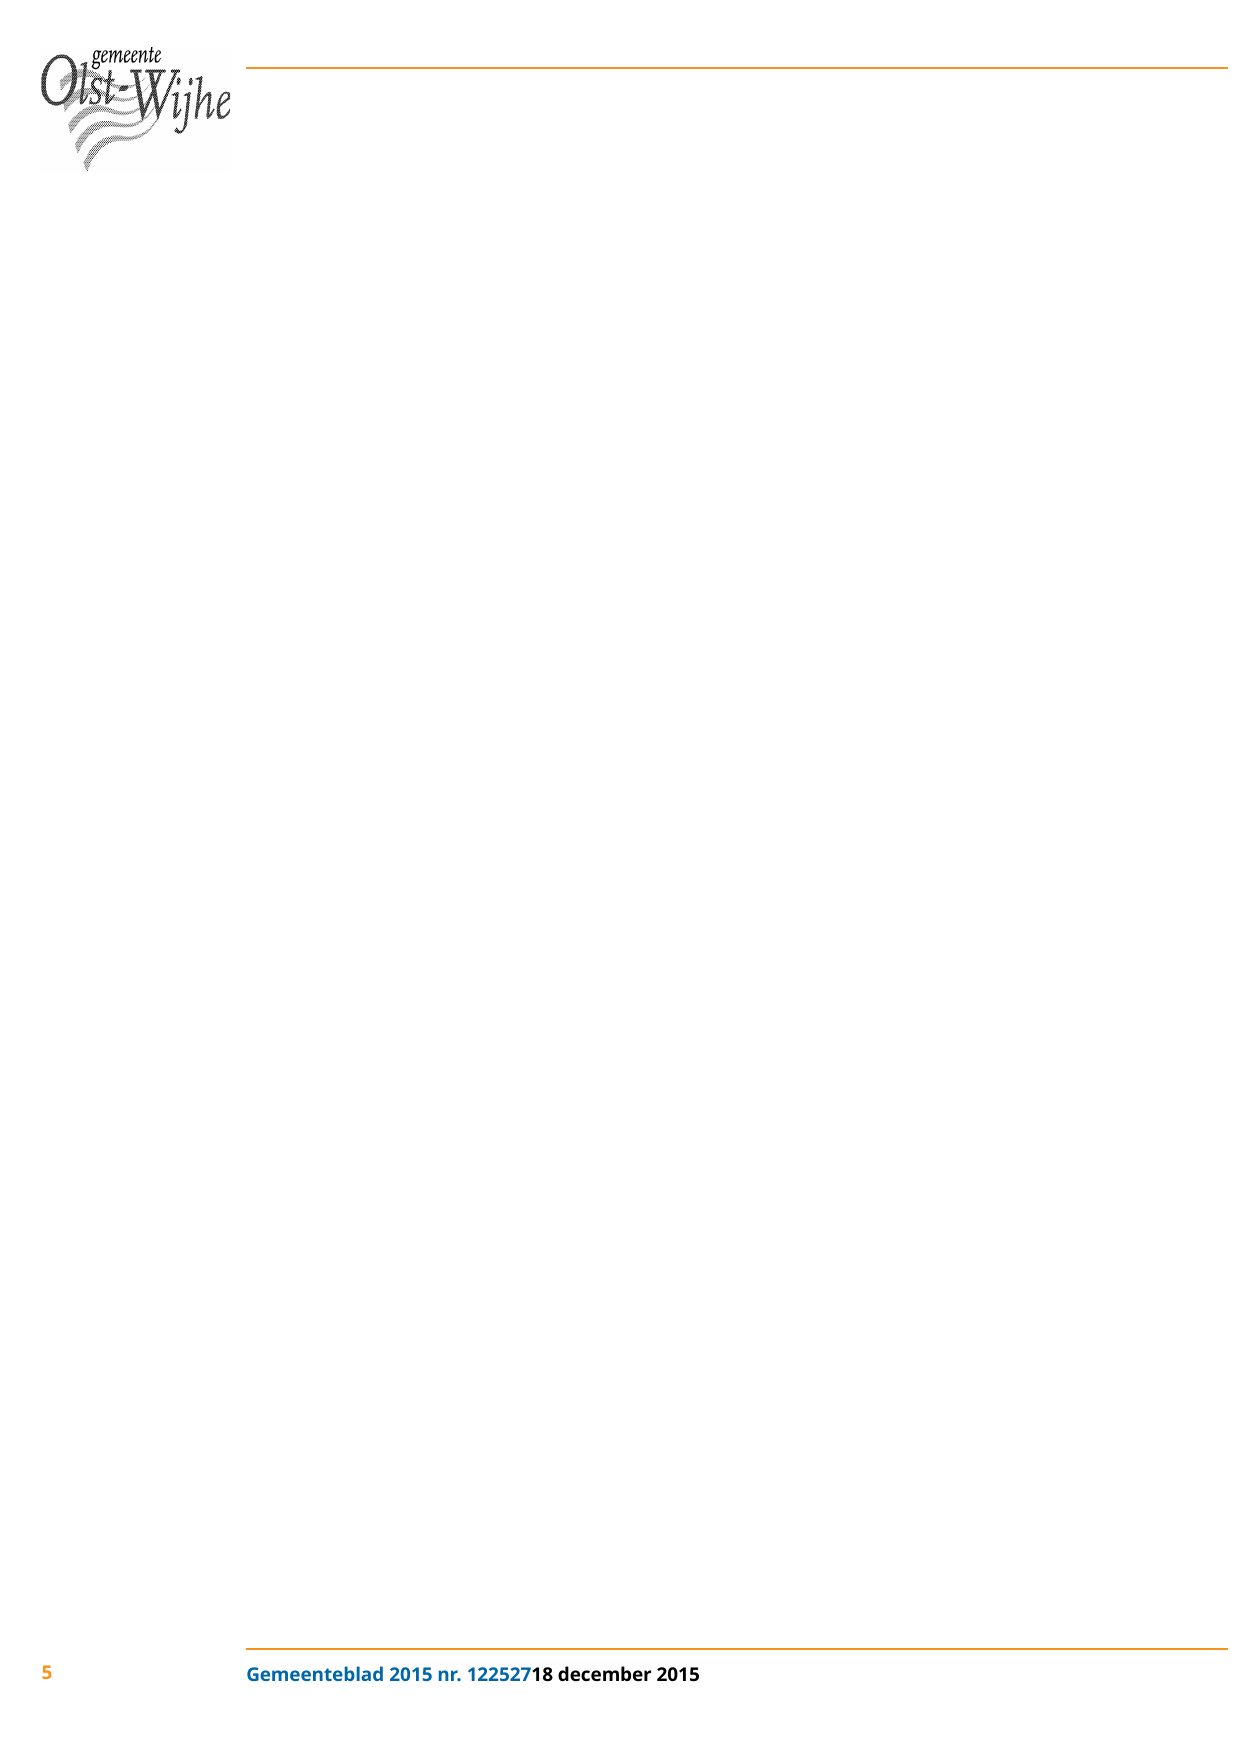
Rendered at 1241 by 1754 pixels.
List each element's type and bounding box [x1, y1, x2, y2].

picture [41, 47, 231, 172]
